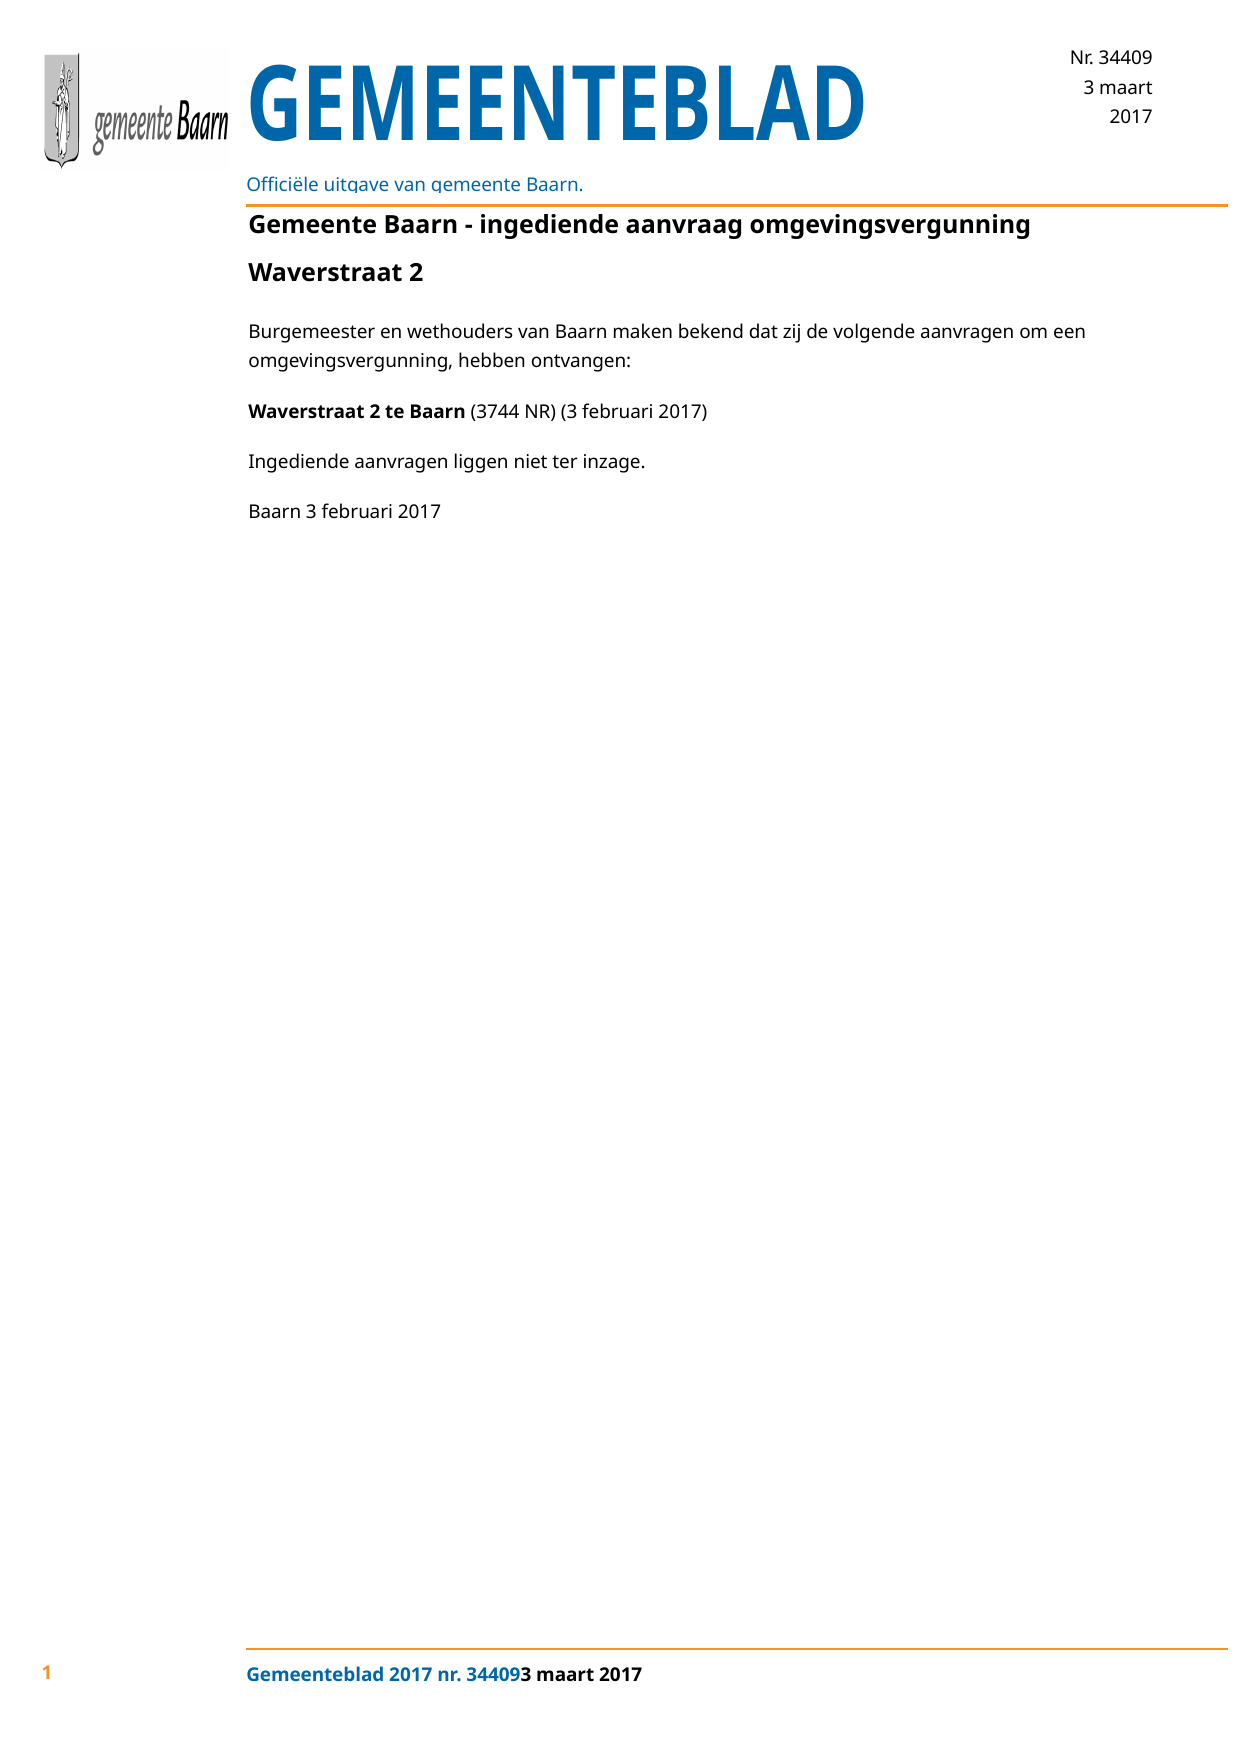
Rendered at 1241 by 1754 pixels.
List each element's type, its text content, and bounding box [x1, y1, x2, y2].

text Baarn 3 februari 2017 [248, 499, 1152, 524]
text Ingediende aanvragen liggen niet ter inzage. [248, 448, 1152, 474]
text Gemeente Baarn - ingediende aanvraag omgevingsvergunning Waverstraat 2 [248, 207, 1152, 288]
text Waverstraat 2 te Baarn (3744 NR) (3 februari 2017) [248, 398, 1152, 424]
picture [41, 47, 231, 172]
text Burgemeester en wethouders van Baarn maken bekend dat zij de volgende aanvragen om een omgevingsvergunning, hebben ontvangen: [248, 318, 1152, 373]
